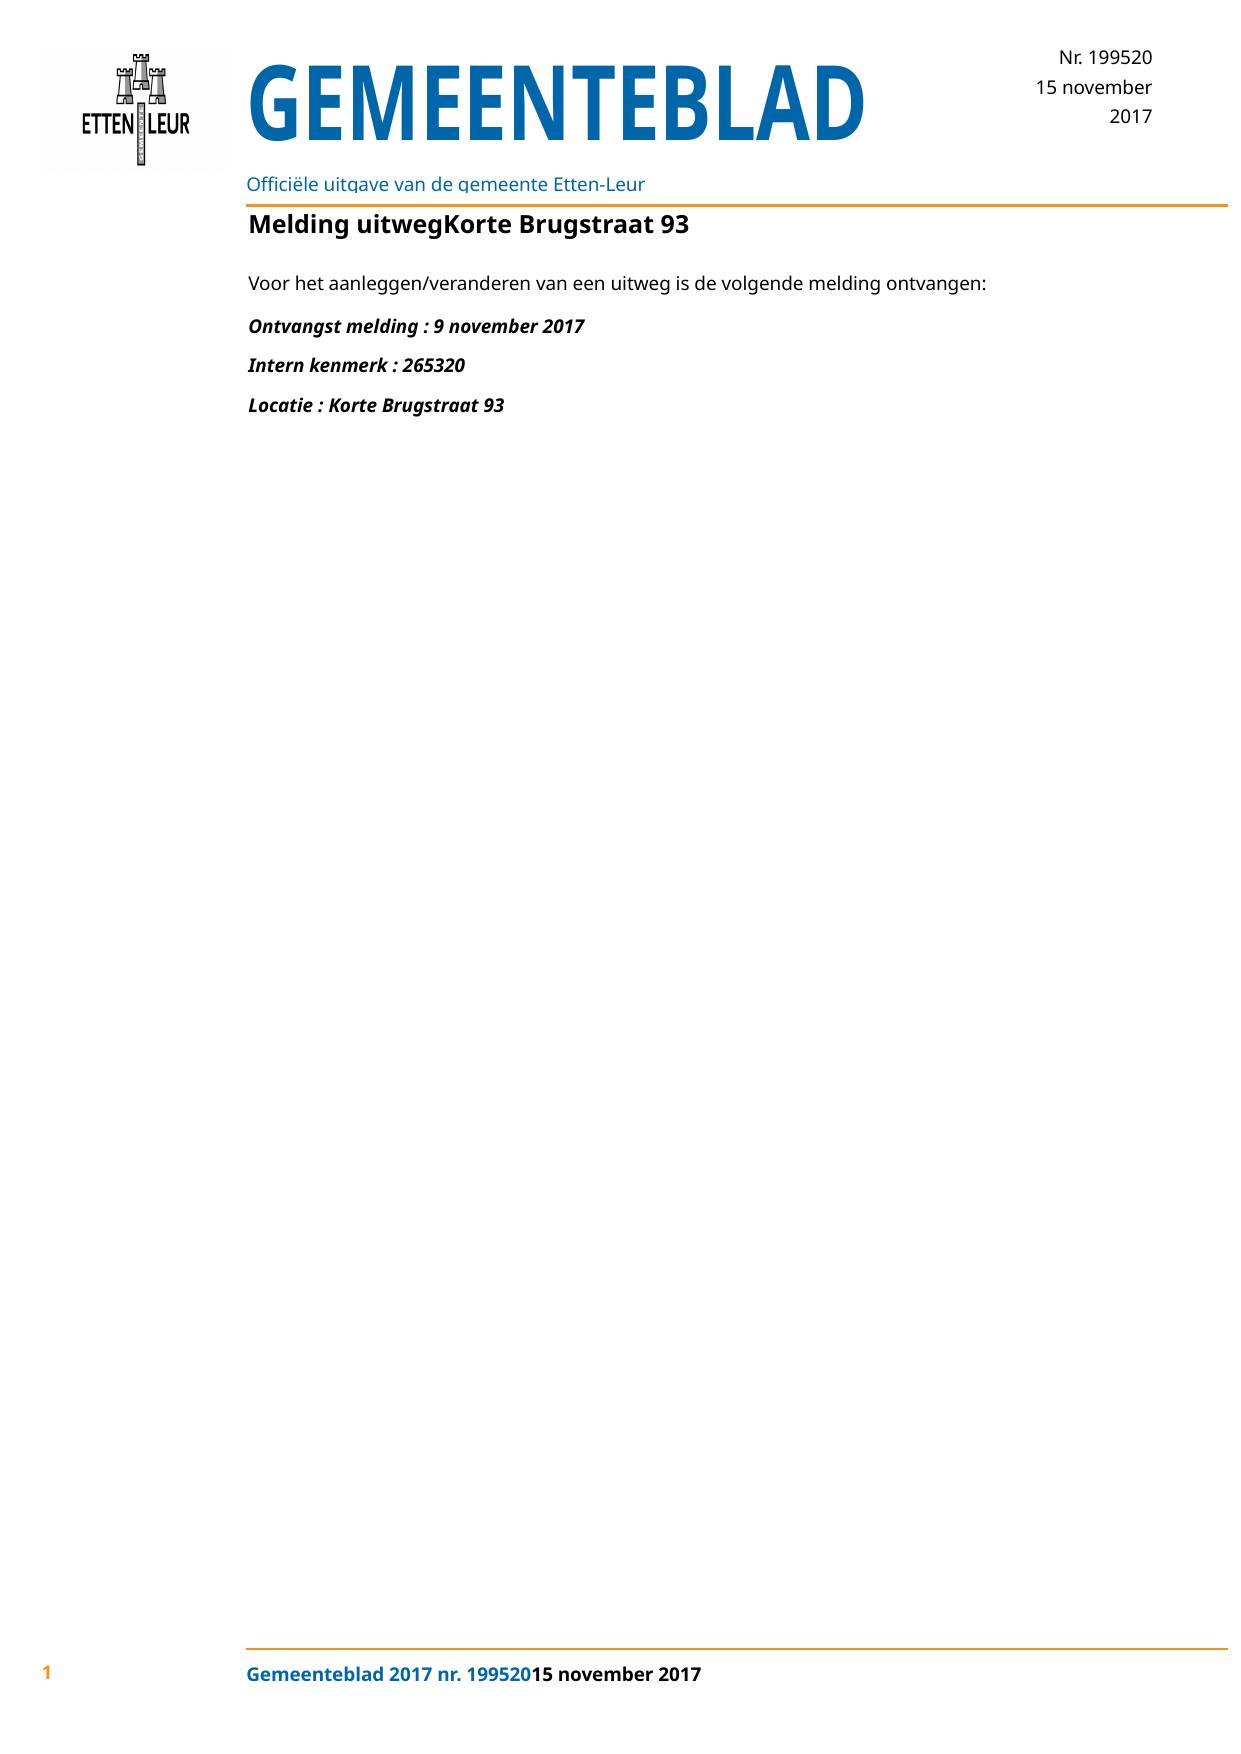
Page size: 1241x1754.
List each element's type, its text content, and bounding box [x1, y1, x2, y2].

picture [41, 47, 231, 172]
text Locatie : Korte Brugstraat 93 [248, 392, 1152, 418]
text Melding uitwegKorte Brugstraat 93 [248, 207, 1152, 241]
text Voor het aanleggen/veranderen van een uitweg is de volgende melding ontvangen: [248, 270, 1152, 296]
text Intern kenmerk : 265320 [248, 353, 1152, 378]
text Ontvangst melding : 9 november 2017 [248, 313, 1152, 339]
